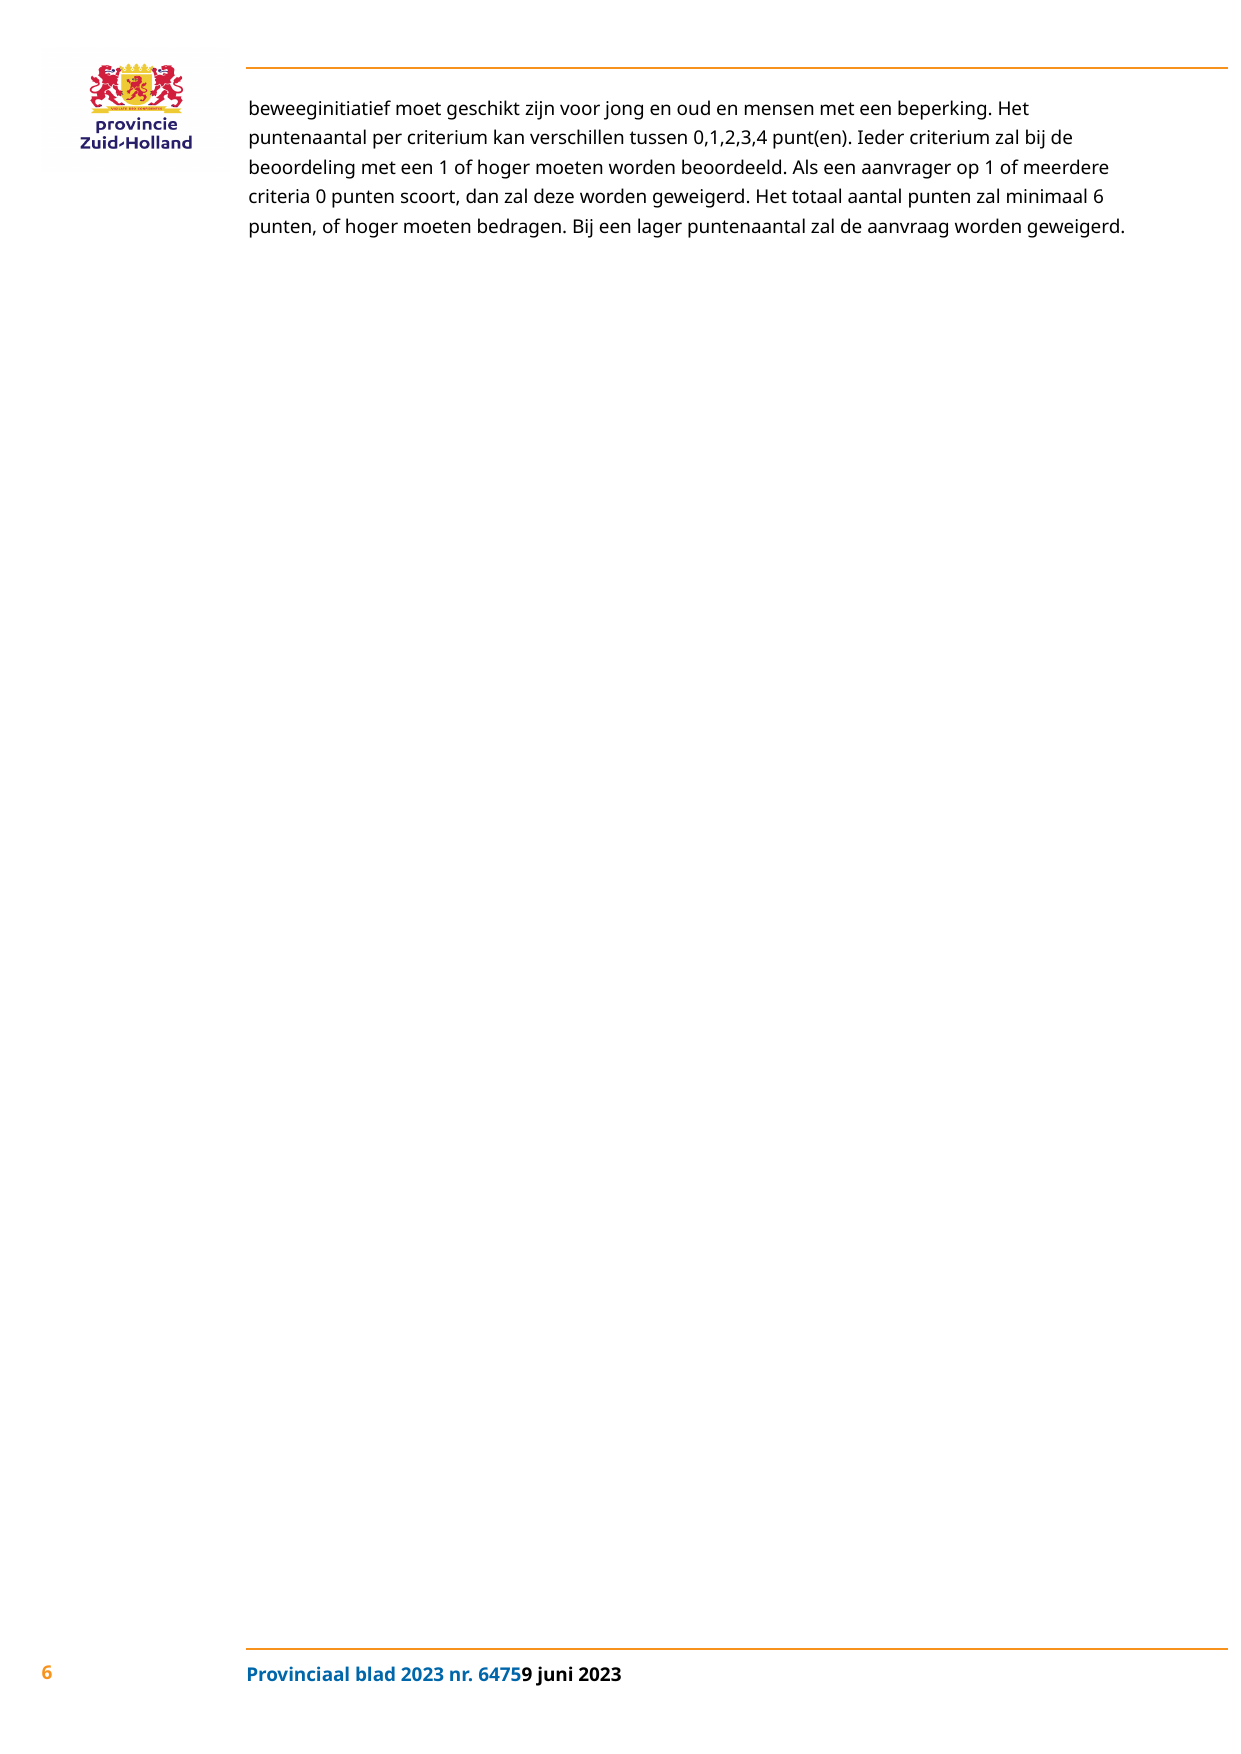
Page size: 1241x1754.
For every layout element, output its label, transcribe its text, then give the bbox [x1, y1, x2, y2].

picture [41, 47, 231, 172]
text beweeginitiatief moet geschikt zijn voor jong en oud en mensen met een beperking. Het puntenaantal per criterium kan verschillen tussen 0,1,2,3,4 punt(en). Ieder criterium zal bij de beoordeling met een 1 of hoger moeten worden beoordeeld. Als een aanvrager op 1 of meerdere criteria 0 punten scoort, dan zal deze worden geweigerd. Het totaal aantal punten zal minimaal 6 punten, of hoger moeten bedragen. Bij een lager puntenaantal zal de aanvraag worden geweigerd. [248, 95, 1152, 239]
